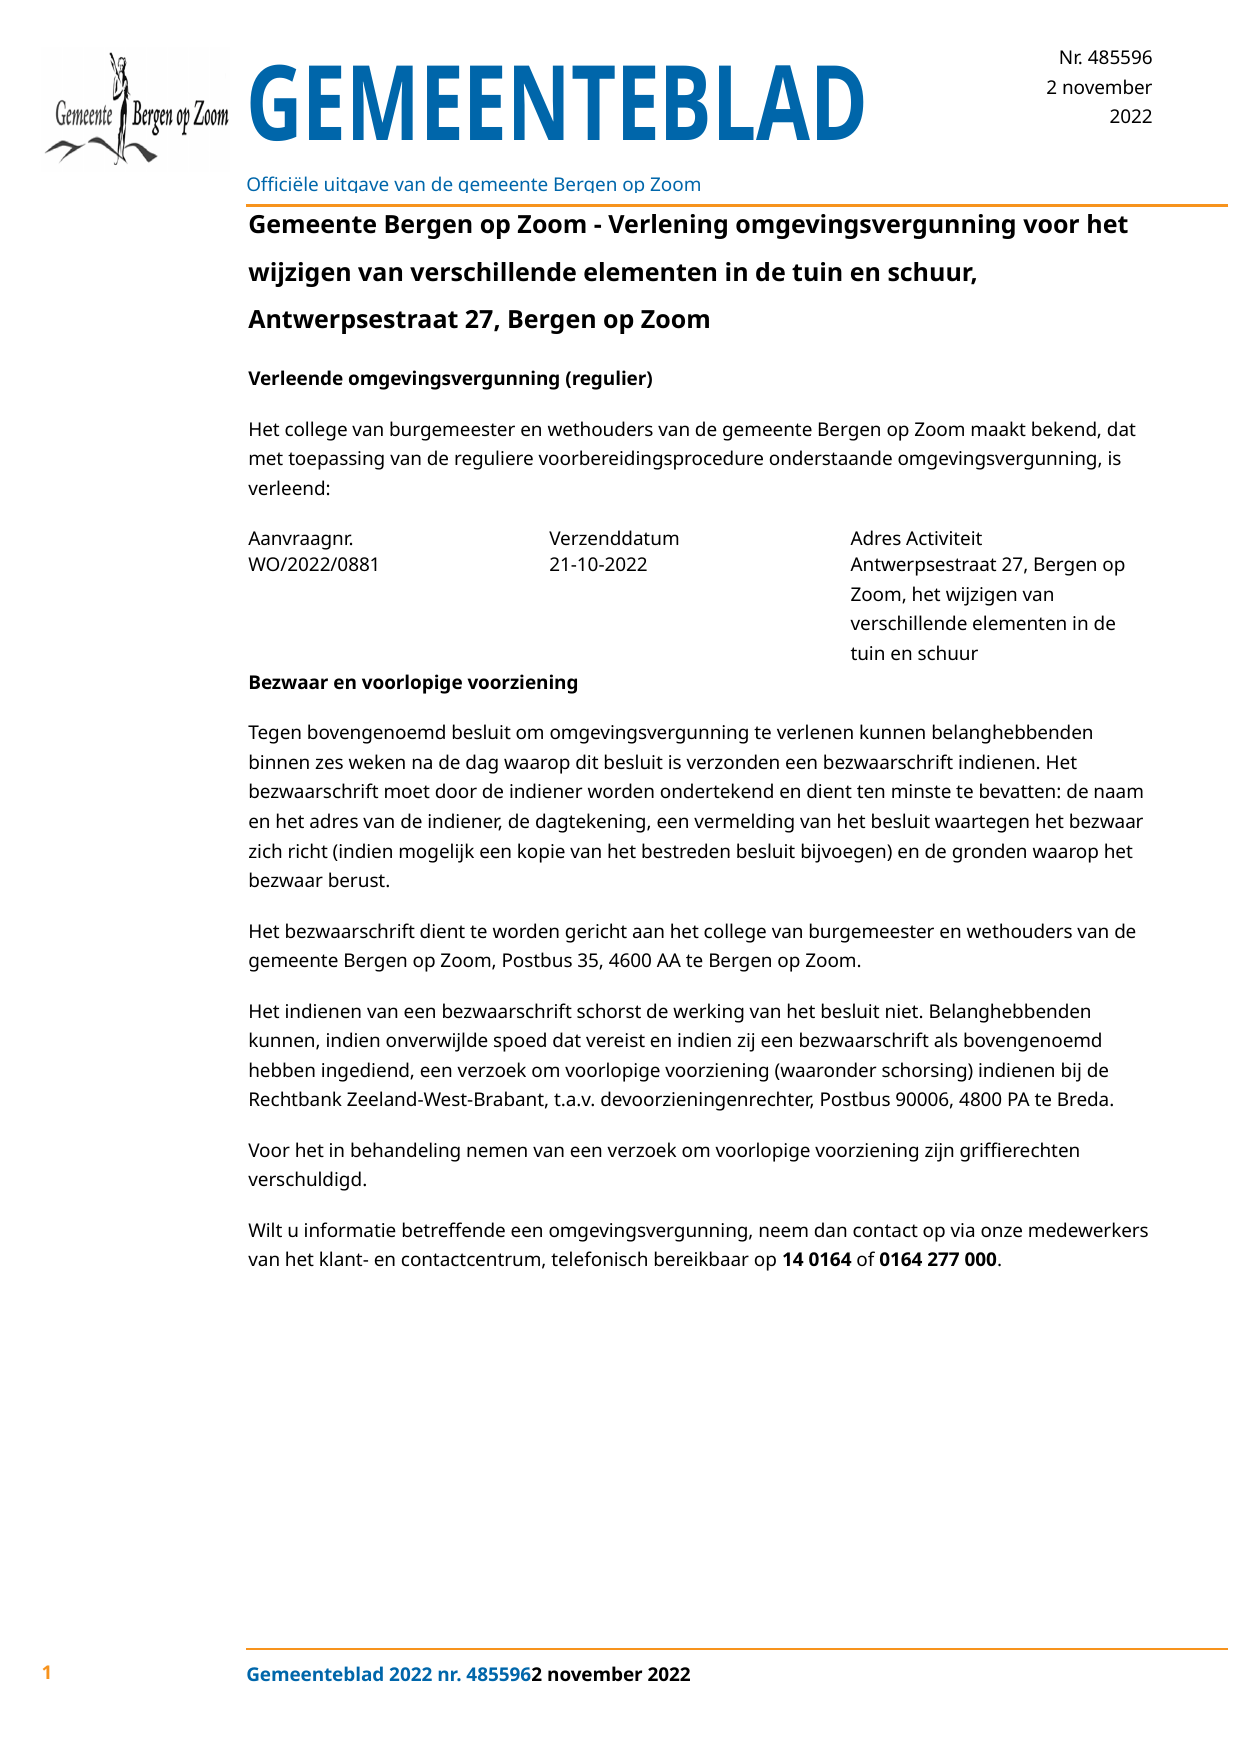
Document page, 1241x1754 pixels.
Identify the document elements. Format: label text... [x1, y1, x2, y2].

text Voor het in behandeling nemen van een verzoek om voorlopige voorziening zijn griffierechten verschuldigd. [248, 1137, 1152, 1192]
table_cell Antwerpsestraat 27, Bergen op Zoom, het wijzigen van verschillende elementen in de tuin en schuur [850, 551, 1152, 666]
text Het bezwaarschrift dient te worden gericht aan het college van burgemeester en wethouders van de gemeente Bergen op Zoom, Postbus 35, 4600 AA te Bergen op Zoom. [248, 918, 1152, 973]
picture [41, 47, 231, 172]
text Het college van burgemeester en wethouders van de gemeente Bergen op Zoom maakt bekend, dat met toepassing van de reguliere voorbereidingsprocedure onderstaande omgevingsvergunning, is verleend: [248, 416, 1152, 501]
text Tegen bovengenoemd besluit om omgevingsvergunning te verlenen kunnen belanghebbenden binnen zes weken na de dag waarop dit besluit is verzonden een bezwaarschrift indienen. Het bezwaarschrift moet door de indiener worden ondertekend en dient ten minste te bevatten: de naam en het adres van de indiener, de dagtekening, een vermelding van het besluit waartegen het bezwaar zich richt (indien mogelijk een kopie van het bestreden besluit bijvoegen) en de gronden waarop het bezwaar berust. [248, 719, 1152, 893]
table_header Verzenddatum [549, 526, 850, 551]
text Gemeente Bergen op Zoom - Verlening omgevingsvergunning voor het wijzigen van verschillende elementen in de tuin en schuur, Antwerpsestraat 27, Bergen op Zoom [248, 207, 1152, 336]
table_header Adres Activiteit [850, 526, 1152, 551]
table_header Aanvraagnr. [248, 526, 549, 551]
text Wilt u informatie betreffende een omgevingsvergunning, neem dan contact op via onze medewerkers van het klant- en contactcentrum, telefonisch bereikbaar op 14 0164 of 0164 277 000. [248, 1217, 1152, 1272]
text Verleende omgevingsvergunning (regulier) [248, 366, 1152, 391]
text Het indienen van een bezwaarschrift schorst de werking van het besluit niet. Belanghebbenden kunnen, indien onverwijlde spoed dat vereist en indien zij een bezwaarschrift als bovengenoemd hebben ingediend, een verzoek om voorlopige voorziening (waaronder schorsing) indienen bij de Rechtbank Zeeland-West-Brabant, t.a.v. devoorzieningenrechter, Postbus 90006, 4800 PA te Breda. [248, 998, 1152, 1112]
text Bezwaar en voorlopige voorziening [248, 669, 1152, 695]
table_cell 21-10-2022 [549, 551, 850, 666]
table_cell WO/2022/0881 [248, 551, 549, 666]
